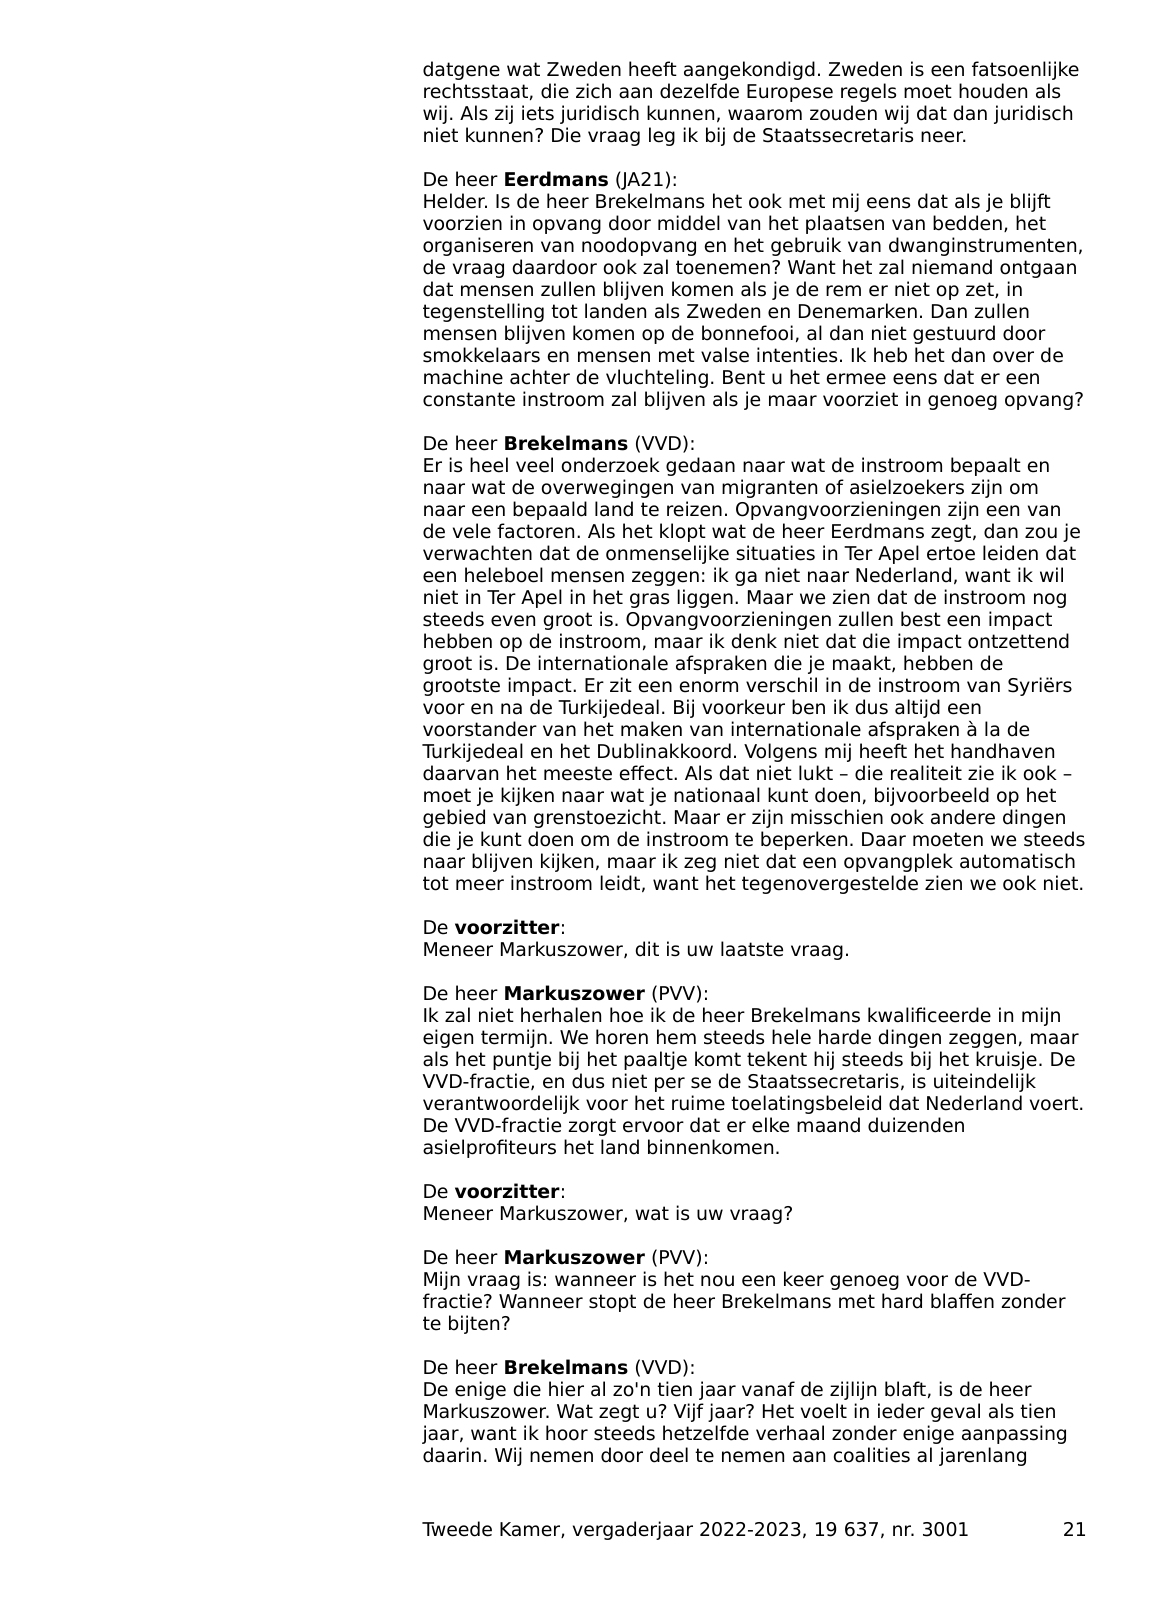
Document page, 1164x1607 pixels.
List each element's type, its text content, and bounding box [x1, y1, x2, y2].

text De voorzitter: [422, 917, 1087, 939]
text De heer Brekelmans (VVD): [422, 1357, 1087, 1379]
text De heer Markuszower (PVV): [422, 1247, 1087, 1269]
text datgene wat Zweden heeft aangekondigd. Zweden is een fatsoenlijke rechtsstaat, die zich aan dezelfde Europese regels moet houden als wij. Als zij iets juridisch kunnen, waarom zouden wij dat dan juridisch niet kunnen? Die vraag leg ik bij de Staatssecretaris neer. [422, 59, 1087, 147]
text De heer Eerdmans (JA21): [422, 169, 1087, 191]
text Meneer Markuszower, wat is uw vraag? [422, 1203, 1087, 1225]
text De heer Markuszower (PVV): [422, 983, 1087, 1005]
text Meneer Markuszower, dit is uw laatste vraag. [422, 939, 1087, 961]
text De voorzitter: [422, 1181, 1087, 1203]
text De heer Brekelmans (VVD): [422, 433, 1087, 455]
text Er is heel veel onderzoek gedaan naar wat de instroom bepaalt en naar wat de overwegingen van migranten of asielzoekers zijn om naar een bepaald land te reizen. Opvangvoorzieningen zijn een van de vele factoren. Als het klopt wat de heer Eerdmans zegt, dan zou je verwachten dat de onmenselijke situaties in Ter Apel ertoe leiden dat een heleboel mensen zeggen: ik ga niet naar Nederland, want ik wil niet in Ter Apel in het gras liggen. Maar we zien dat de instroom nog steeds even groot is. Opvangvoorzieningen zullen best een impact hebben op de instroom, maar ik denk niet dat die impact ontzettend groot is. De internationale afspraken die je maakt, hebben de grootste impact. Er zit een enorm verschil in de instroom van Syriërs voor en na de Turkijedeal. Bij voorkeur ben ik dus altijd een voorstander van het maken van internationale afspraken à la de Turkijedeal en het Dublinakkoord. Volgens mij heeft het handhaven daarvan het meeste effect. Als dat niet lukt – die realiteit zie ik ook – moet je kijken naar wat je nationaal kunt doen, bijvoorbeeld op het gebied van grenstoezicht. Maar er zijn misschien ook andere dingen die je kunt doen om de instroom te beperken. Daar moeten we steeds naar blijven kijken, maar ik zeg niet dat een opvangplek automatisch tot meer instroom leidt, want het tegenovergestelde zien we ook niet. [422, 455, 1087, 895]
text Helder. Is de heer Brekelmans het ook met mij eens dat als je blijft voorzien in opvang door middel van het plaatsen van bedden, het organiseren van noodopvang en het gebruik van dwanginstrumenten, de vraag daardoor ook zal toenemen? Want het zal niemand ontgaan dat mensen zullen blijven komen als je de rem er niet op zet, in tegenstelling tot landen als Zweden en Denemarken. Dan zullen mensen blijven komen op de bonnefooi, al dan niet gestuurd door smokkelaars en mensen met valse intenties. Ik heb het dan over de machine achter de vluchteling. Bent u het ermee eens dat er een constante instroom zal blijven als je maar voorziet in genoeg opvang? [422, 191, 1087, 411]
text Ik zal niet herhalen hoe ik de heer Brekelmans kwalificeerde in mijn eigen termijn. We horen hem steeds hele harde dingen zeggen, maar als het puntje bij het paaltje komt tekent hij steeds bij het kruisje. De VVD-fractie, en dus niet per se de Staatssecretaris, is uiteindelijk verantwoordelijk voor het ruime toelatingsbeleid dat Nederland voert. De VVD-fractie zorgt ervoor dat er elke maand duizenden asielprofiteurs het land binnenkomen. [422, 1005, 1087, 1159]
text Mijn vraag is: wanneer is het nou een keer genoeg voor de VVD-fractie? Wanneer stopt de heer Brekelmans met hard blaffen zonder te bijten? [422, 1269, 1087, 1335]
text De enige die hier al zo'n tien jaar vanaf de zijlijn blaft, is de heer Markuszower. Wat zegt u? Vijf jaar? Het voelt in ieder geval als tien jaar, want ik hoor steeds hetzelfde verhaal zonder enige aanpassing daarin. Wij nemen door deel te nemen aan coalities al jarenlang [422, 1379, 1087, 1467]
